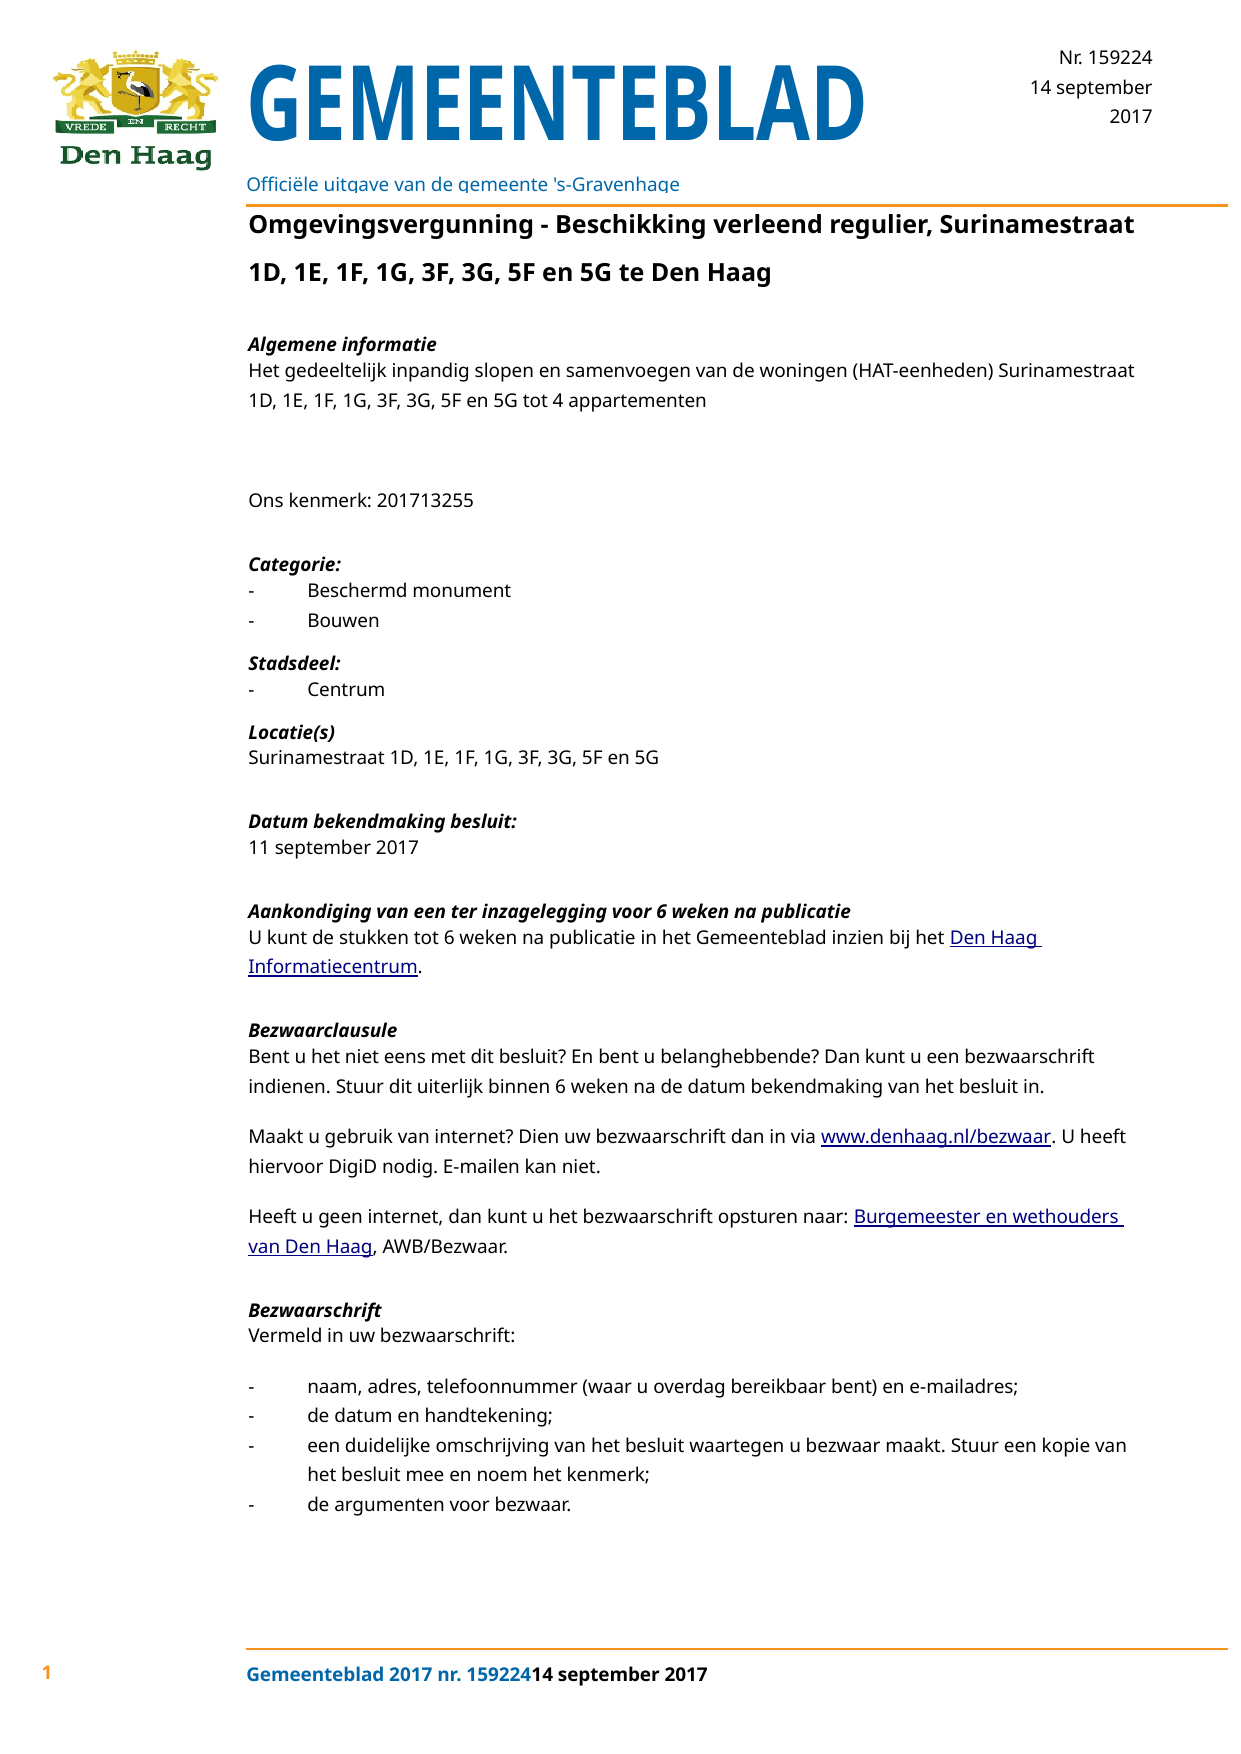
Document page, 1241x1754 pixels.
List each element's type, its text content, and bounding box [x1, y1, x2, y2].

text U kunt de stukken tot 6 weken na publicatie in het Gemeenteblad inzien bij het Den Haag Informatiecentrum. [248, 924, 1152, 979]
text Stadsdeel: [248, 650, 1152, 676]
text 11 september 2017 [248, 834, 1152, 860]
text Bezwaarschrift [248, 1297, 1152, 1322]
list Centrum [248, 676, 1152, 701]
list de datum en handtekening; [248, 1402, 1152, 1428]
list een duidelijke omschrijving van het besluit waartegen u bezwaar maakt. Stuur een kopie van het besluit mee en noem het kenmerk; [248, 1432, 1152, 1487]
list naam, adres, telefoonnummer (waar u overdag bereikbaar bent) en e-mailadres; [248, 1373, 1152, 1399]
text Bezwaarclausule [248, 1017, 1152, 1043]
text Maakt u gebruik van internet? Dien uw bezwaarschrift dan in via www.denhaag.nl/bezwaar. U heeft hiervoor DigiD nodig. E-mailen kan niet. [248, 1123, 1152, 1178]
text Ons kenmerk: 201713255 [248, 488, 1152, 513]
text Categorie: [248, 552, 1152, 577]
picture [41, 47, 231, 172]
text Het gedeeltelijk inpandig slopen en samenvoegen van de woningen (HAT-eenheden) Surinamestraat 1D, 1E, 1F, 1G, 3F, 3G, 5F en 5G tot 4 appartementen [248, 357, 1152, 412]
text Locatie(s) [248, 719, 1152, 744]
text Aankondiging van een ter inzagelegging voor 6 weken na publicatie [248, 898, 1152, 924]
text Surinamestraat 1D, 1E, 1F, 1G, 3F, 3G, 5F en 5G [248, 744, 1152, 770]
list de argumenten voor bezwaar. [248, 1491, 1152, 1517]
text Heeft u geen internet, dan kunt u het bezwaarschrift opsturen naar: Burgemeester en wethouders van Den Haag, AWB/Bezwaar. [248, 1203, 1152, 1258]
list Beschermd monument [248, 577, 1152, 603]
text Omgevingsvergunning - Beschikking verleend regulier, Surinamestraat 1D, 1E, 1F, 1G, 3F, 3G, 5F en 5G te Den Haag [248, 207, 1152, 288]
text Algemene informatie [248, 331, 1152, 357]
text Bent u het niet eens met dit besluit? En bent u belanghebbende? Dan kunt u een bezwaarschrift indienen. Stuur dit uiterlijk binnen 6 weken na de datum bekendmaking van het besluit in. [248, 1043, 1152, 1098]
list Bouwen [248, 607, 1152, 633]
text Datum bekendmaking besluit: [248, 808, 1152, 834]
text Vermeld in uw bezwaarschrift: [248, 1322, 1152, 1348]
